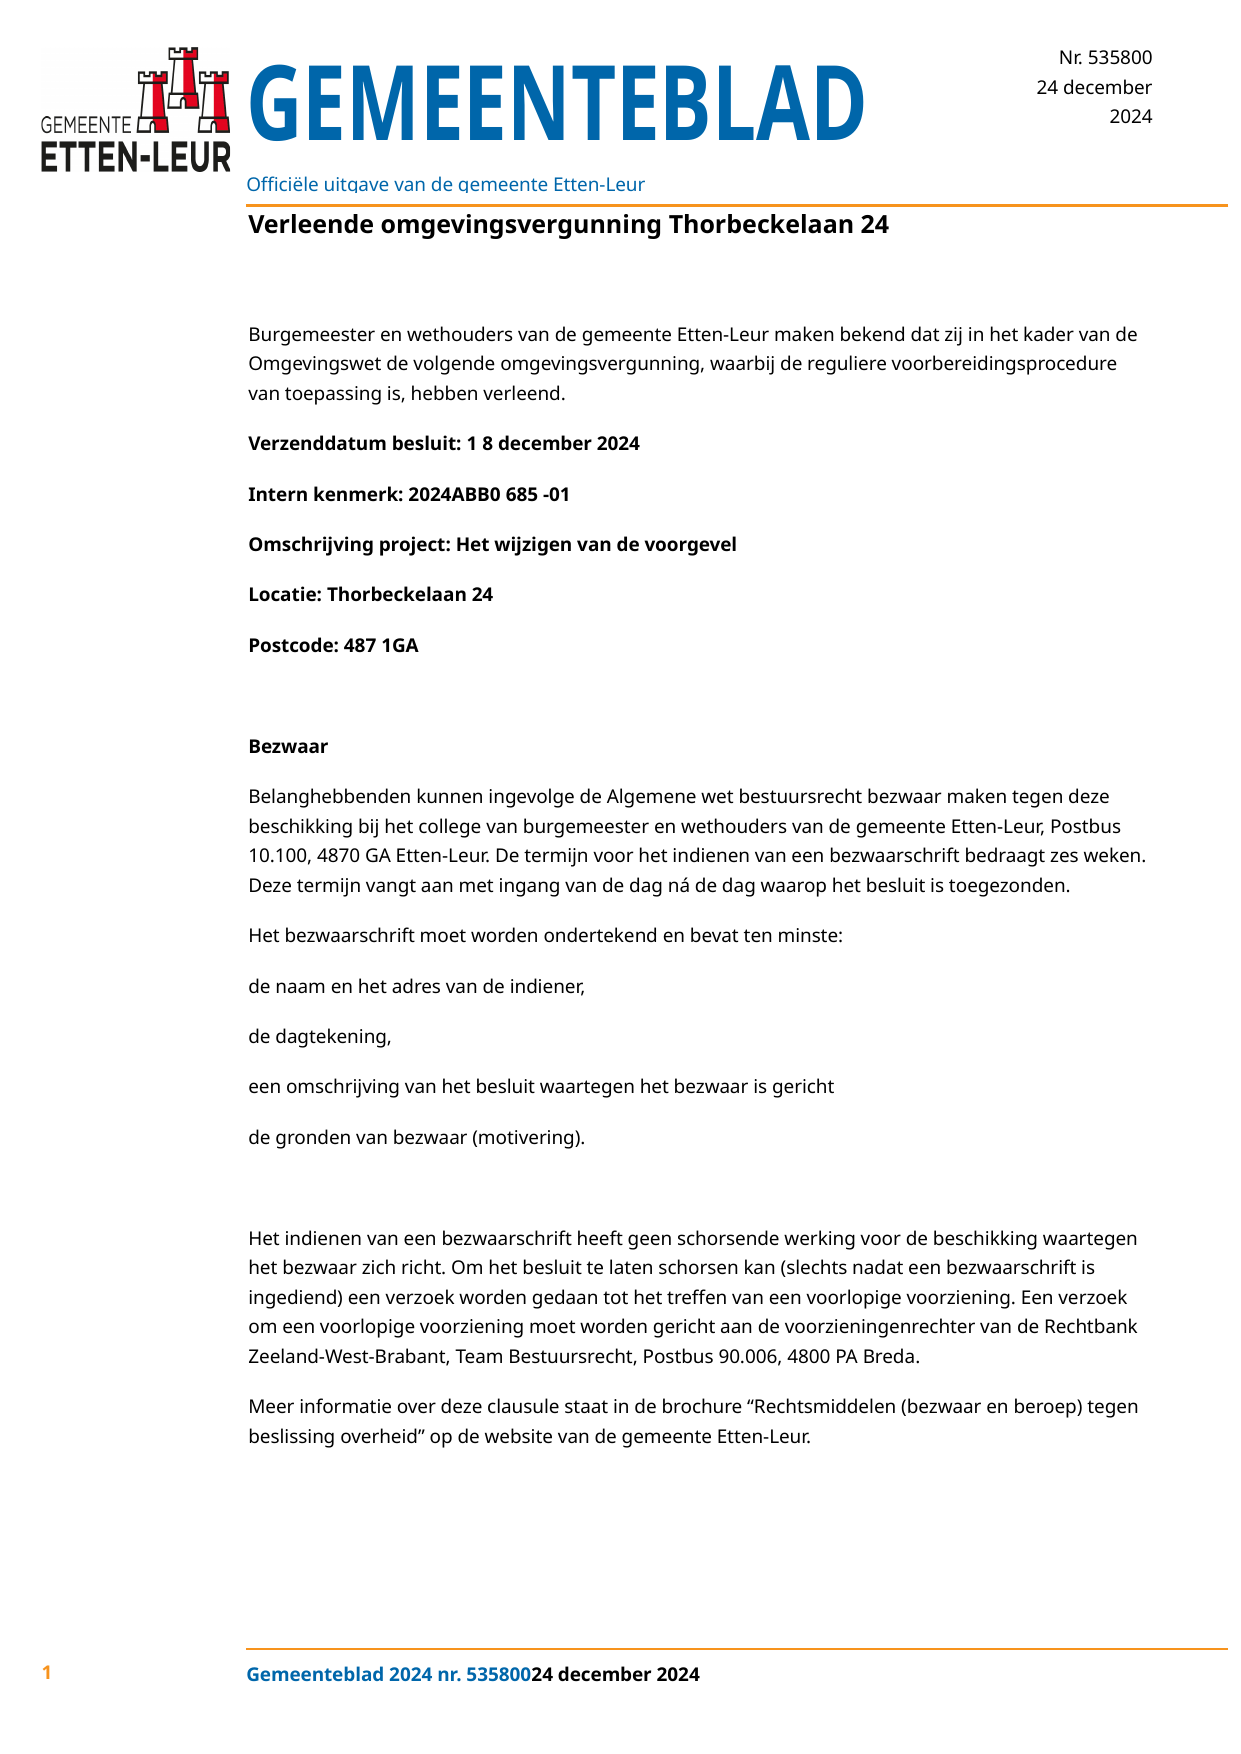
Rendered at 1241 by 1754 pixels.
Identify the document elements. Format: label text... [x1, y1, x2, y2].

text de dagtekening, [248, 1023, 1152, 1049]
text de naam en het adres van de indiener, [248, 973, 1152, 998]
text Omschrijving project: Het wijzigen van de voorgevel [248, 531, 1152, 557]
text de gronden van bezwaar (motivering). [248, 1124, 1152, 1150]
text Burgemeester en wethouders van de gemeente Etten-Leur maken bekend dat zij in het kader van de Omgevingswet de volgende omgevingsvergunning, waarbij de reguliere voorbereidingsprocedure van toepassing is, hebben verleend. [248, 321, 1152, 406]
text Locatie: Thorbeckelaan 24 [248, 582, 1152, 607]
picture [41, 47, 231, 172]
text Het bezwaarschrift moet worden ondertekend en bevat ten minste: [248, 922, 1152, 948]
text Meer informatie over deze clausule staat in de brochure “Rechtsmiddelen (bezwaar en beroep) tegen beslissing overheid” op de website van de gemeente Etten-Leur. [248, 1394, 1152, 1449]
text Verzenddatum besluit: 1 8 december 2024 [248, 430, 1152, 456]
text een omschrijving van het besluit waartegen het bezwaar is gericht [248, 1074, 1152, 1099]
text Bezwaar [248, 733, 1152, 758]
text Intern kenmerk: 2024ABB0 685 -01 [248, 481, 1152, 506]
text Postcode: 487 1GA [248, 632, 1152, 658]
text Belanghebbenden kunnen ingevolge de Algemene wet bestuursrecht bezwaar maken tegen deze beschikking bij het college van burgemeester en wethouders van de gemeente Etten-Leur, Postbus 10.100, 4870 GA Etten-Leur. De termijn voor het indienen van een bezwaarschrift bedraagt zes weken. Deze termijn vangt aan met ingang van de dag ná de dag waarop het besluit is toegezonden. [248, 783, 1152, 898]
text Verleende omgevingsvergunning Thorbeckelaan 24 [248, 207, 1152, 241]
text Het indienen van een bezwaarschrift heeft geen schorsende werking voor de beschikking waartegen het bezwaar zich richt. Om het besluit te laten schorsen kan (slechts nadat een bezwaarschrift is ingediend) een verzoek worden gedaan tot het treffen van een voorlopige voorziening. Een verzoek om een voorlopige voorziening moet worden gericht aan de voorzieningenrechter van de Rechtbank Zeeland-West-Brabant, Team Bestuursrecht, Postbus 90.006, 4800 PA Breda. [248, 1225, 1152, 1369]
